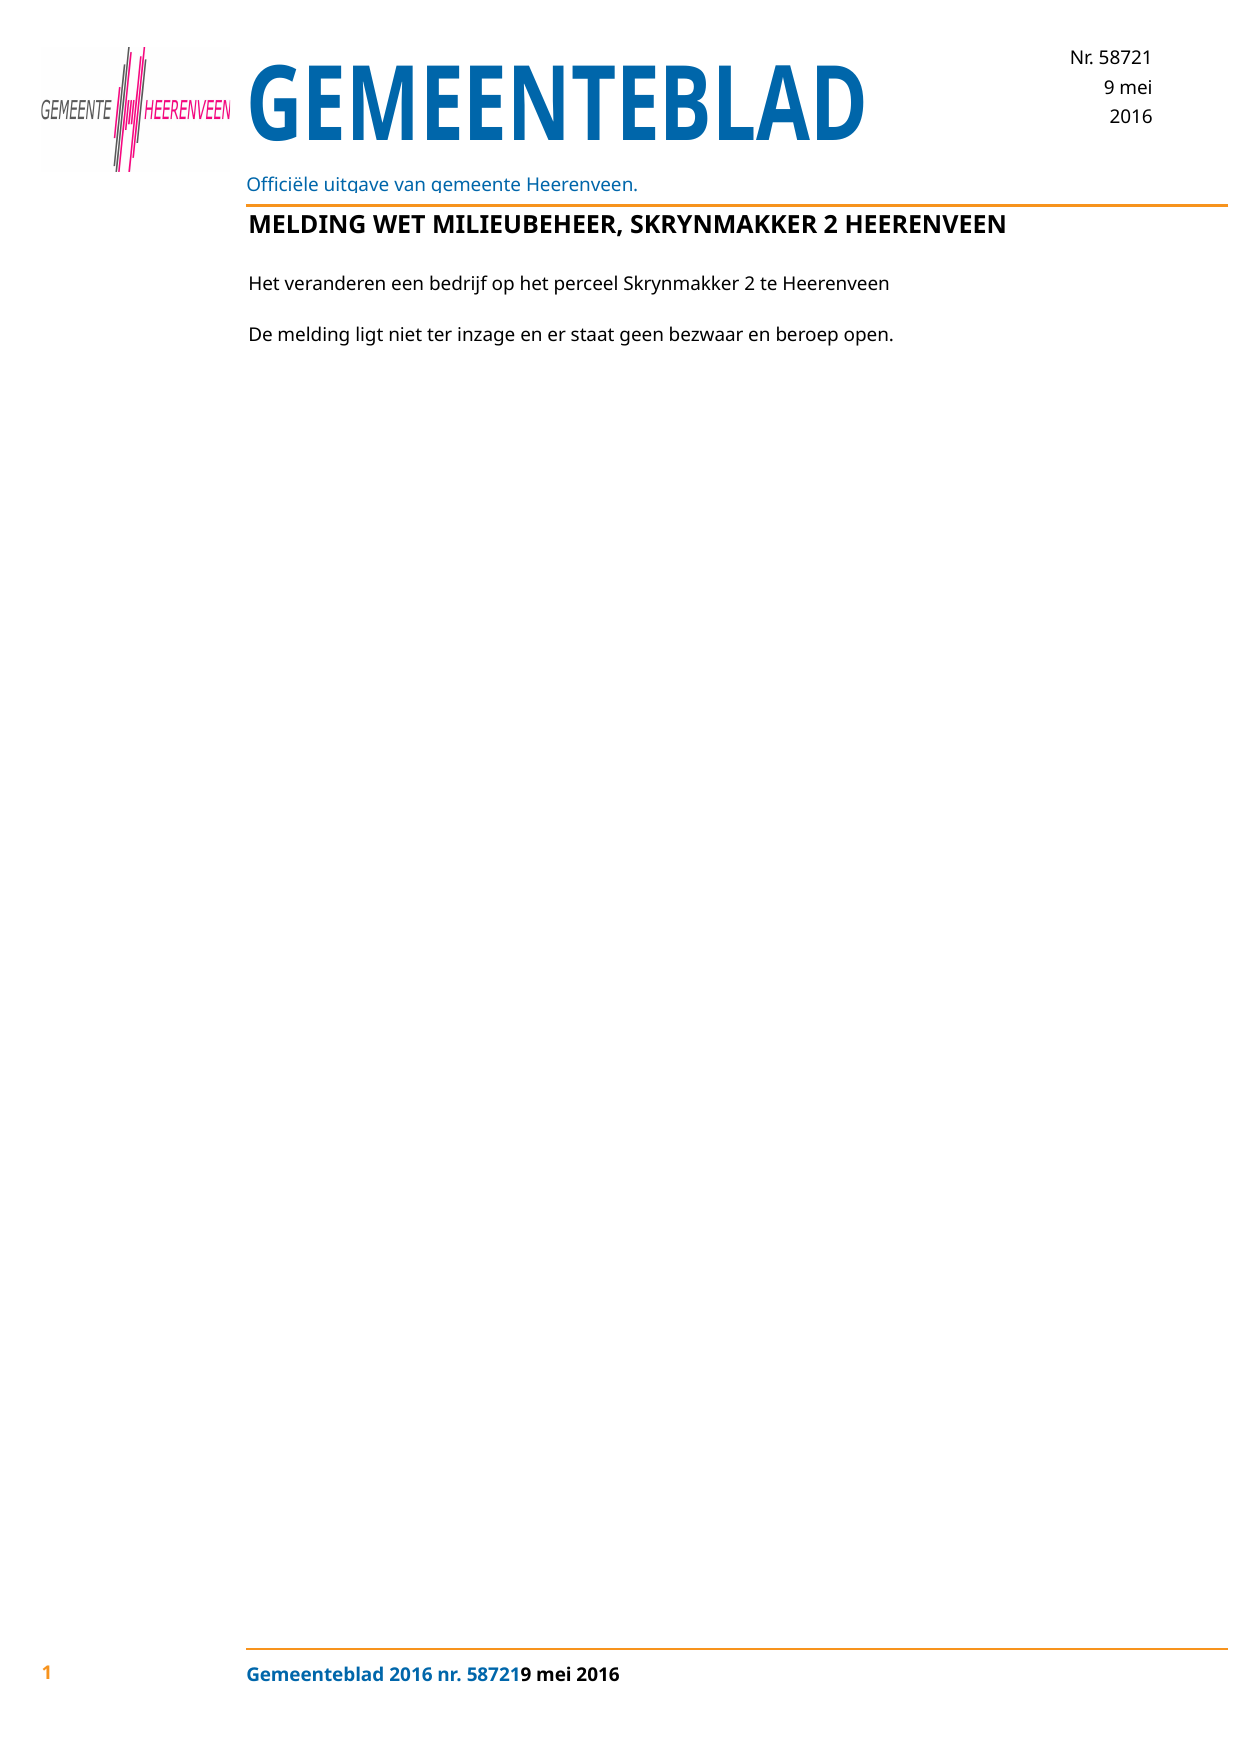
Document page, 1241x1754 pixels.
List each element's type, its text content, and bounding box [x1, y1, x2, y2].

text Het veranderen een bedrijf op het perceel Skrynmakker 2 te Heerenveen [248, 270, 1152, 296]
text MELDING WET MILIEUBEHEER, SKRYNMAKKER 2 HEERENVEEN [248, 207, 1152, 241]
picture [41, 47, 231, 172]
text De melding ligt niet ter inzage en er staat geen bezwaar en beroep open. [248, 321, 1152, 346]
